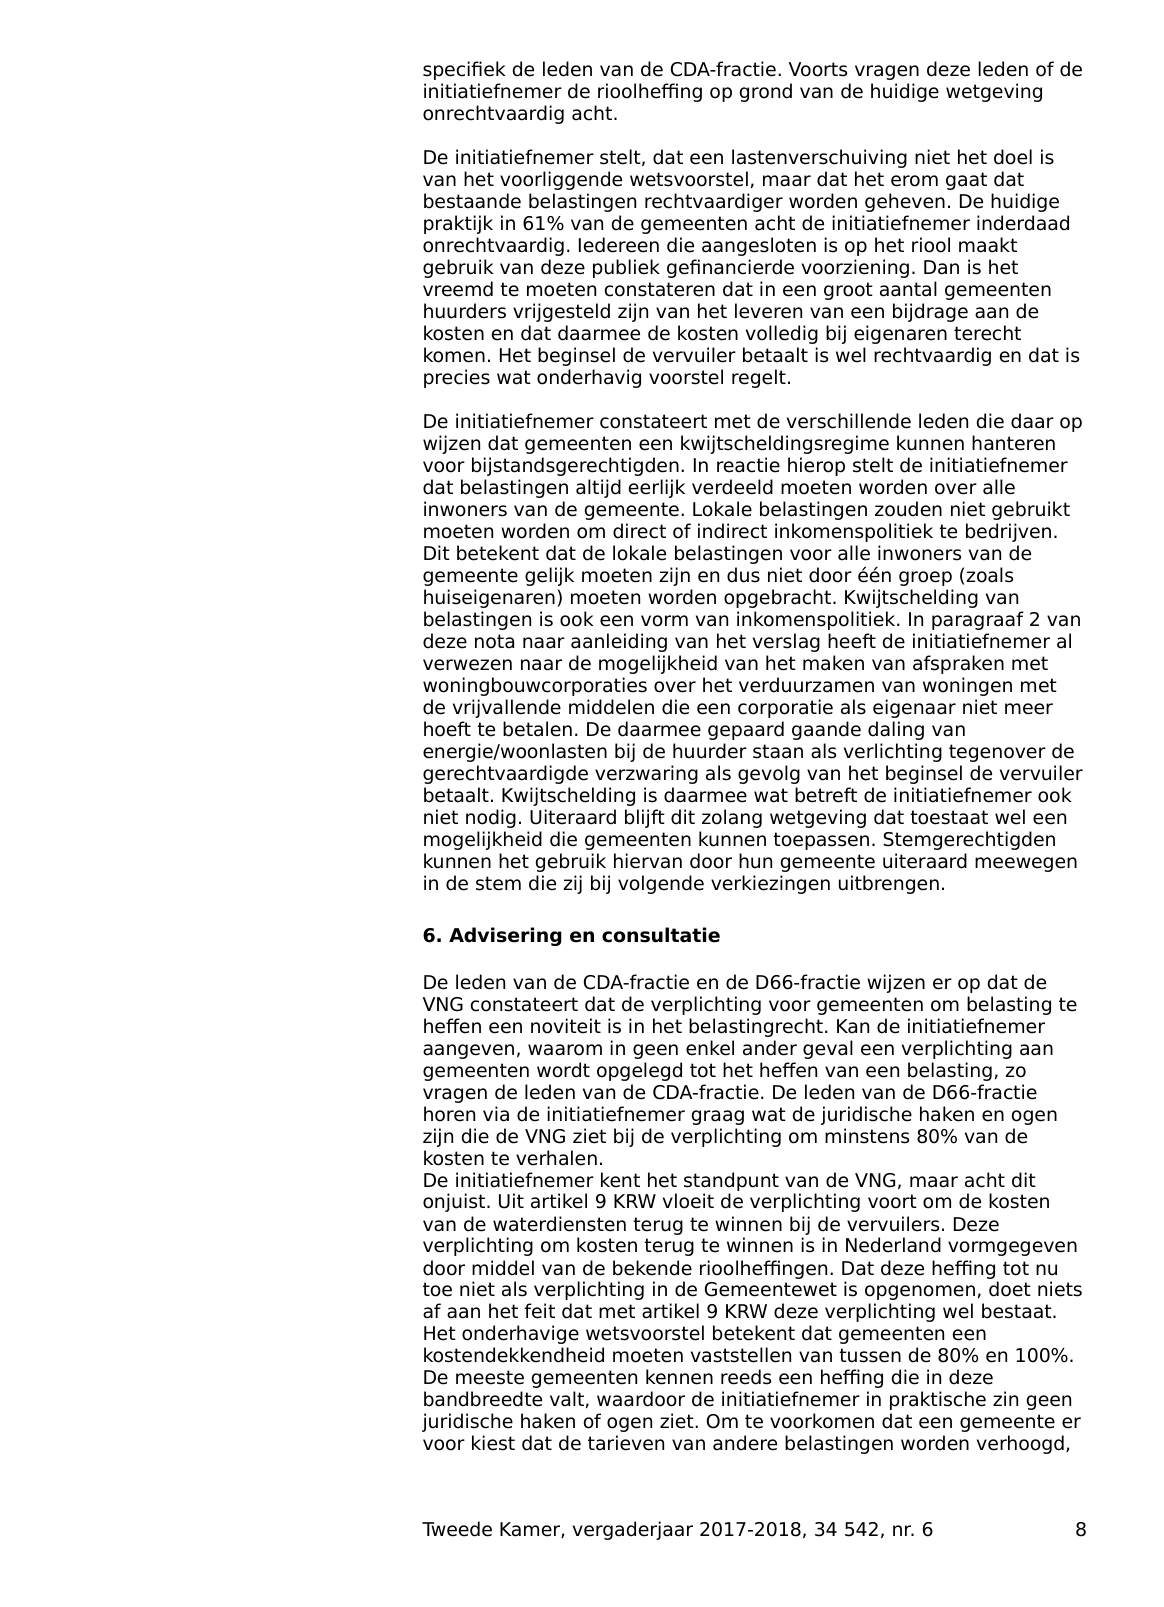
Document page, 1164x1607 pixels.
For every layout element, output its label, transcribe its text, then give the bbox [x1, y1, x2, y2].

text De leden van de CDA-fractie en de D66-fractie wijzen er op dat de VNG constateert dat de verplichting voor gemeenten om belasting te heffen een noviteit is in het belastingrecht. Kan de initiatiefnemer aangeven, waarom in geen enkel ander geval een verplichting aan gemeenten wordt opgelegd tot het heffen van een belasting, zo vragen de leden van de CDA-fractie. De leden van de D66-fractie horen via de initiatiefnemer graag wat de juridische haken en ogen zijn die de VNG ziet bij de verplichting om minstens 80% van de kosten te verhalen. [422, 972, 1087, 1169]
text De initiatiefnemer constateert met de verschillende leden die daar op wijzen dat gemeenten een kwijtscheldingsregime kunnen hanteren voor bijstandsgerechtigden. In reactie hierop stelt de initiatiefnemer dat belastingen altijd eerlijk verdeeld moeten worden over alle inwoners van de gemeente. Lokale belastingen zouden niet gebruikt moeten worden om direct of indirect inkomenspolitiek te bedrijven. Dit betekent dat de lokale belastingen voor alle inwoners van de gemeente gelijk moeten zijn en dus niet door één groep (zoals huiseigenaren) moeten worden opgebracht. Kwijtschelding van belastingen is ook een vorm van inkomenspolitiek. In paragraaf 2 van deze nota naar aanleiding van het verslag heeft de initiatiefnemer al verwezen naar de mogelijkheid van het maken van afspraken met woningbouwcorporaties over het verduurzamen van woningen met de vrijvallende middelen die een corporatie als eigenaar niet meer hoeft te betalen. De daarmee gepaard gaande daling van energie/woonlasten bij de huurder staan als verlichting tegenover de gerechtvaardigde verzwaring als gevolg van het beginsel de vervuiler betaalt. Kwijtschelding is daarmee wat betreft de initiatiefnemer ook niet nodig. Uiteraard blijft dit zolang wetgeving dat toestaat wel een mogelijkheid die gemeenten kunnen toepassen. Stemgerechtigden kunnen het gebruik hiervan door hun gemeente uiteraard meewegen in de stem die zij bij volgende verkiezingen uitbrengen. [422, 411, 1087, 895]
text specifiek de leden van de CDA-fractie. Voorts vragen deze leden of de initiatiefnemer de rioolheffing op grond van de huidige wetgeving onrechtvaardig acht. [422, 59, 1087, 125]
text De initiatiefnemer kent het standpunt van de VNG, maar acht dit onjuist. Uit artikel 9 KRW vloeit de verplichting voort om de kosten van de waterdiensten terug te winnen bij de vervuilers. Deze verplichting om kosten terug te winnen is in Nederland vormgegeven door middel van de bekende rioolheffingen. Dat deze heffing tot nu toe niet als verplichting in de Gemeentewet is opgenomen, doet niets af aan het feit dat met artikel 9 KRW deze verplichting wel bestaat. [422, 1169, 1087, 1323]
text Het onderhavige wetsvoorstel betekent dat gemeenten een kostendekkendheid moeten vaststellen van tussen de 80% en 100%. De meeste gemeenten kennen reeds een heffing die in deze bandbreedte valt, waardoor de initiatiefnemer in praktische zin geen juridische haken of ogen ziet. Om te voorkomen dat een gemeente er voor kiest dat de tarieven van andere belastingen worden verhoogd, [422, 1323, 1087, 1455]
subtitle 6. Advisering en consultatie [422, 925, 1087, 947]
text De initiatiefnemer stelt, dat een lastenverschuiving niet het doel is van het voorliggende wetsvoorstel, maar dat het erom gaat dat bestaande belastingen rechtvaardiger worden geheven. De huidige praktijk in 61% van de gemeenten acht de initiatiefnemer inderdaad onrechtvaardig. Iedereen die aangesloten is op het riool maakt gebruik van deze publiek gefinancierde voorziening. Dan is het vreemd te moeten constateren dat in een groot aantal gemeenten huurders vrijgesteld zijn van het leveren van een bijdrage aan de kosten en dat daarmee de kosten volledig bij eigenaren terecht komen. Het beginsel de vervuiler betaalt is wel rechtvaardig en dat is precies wat onderhavig voorstel regelt. [422, 147, 1087, 389]
